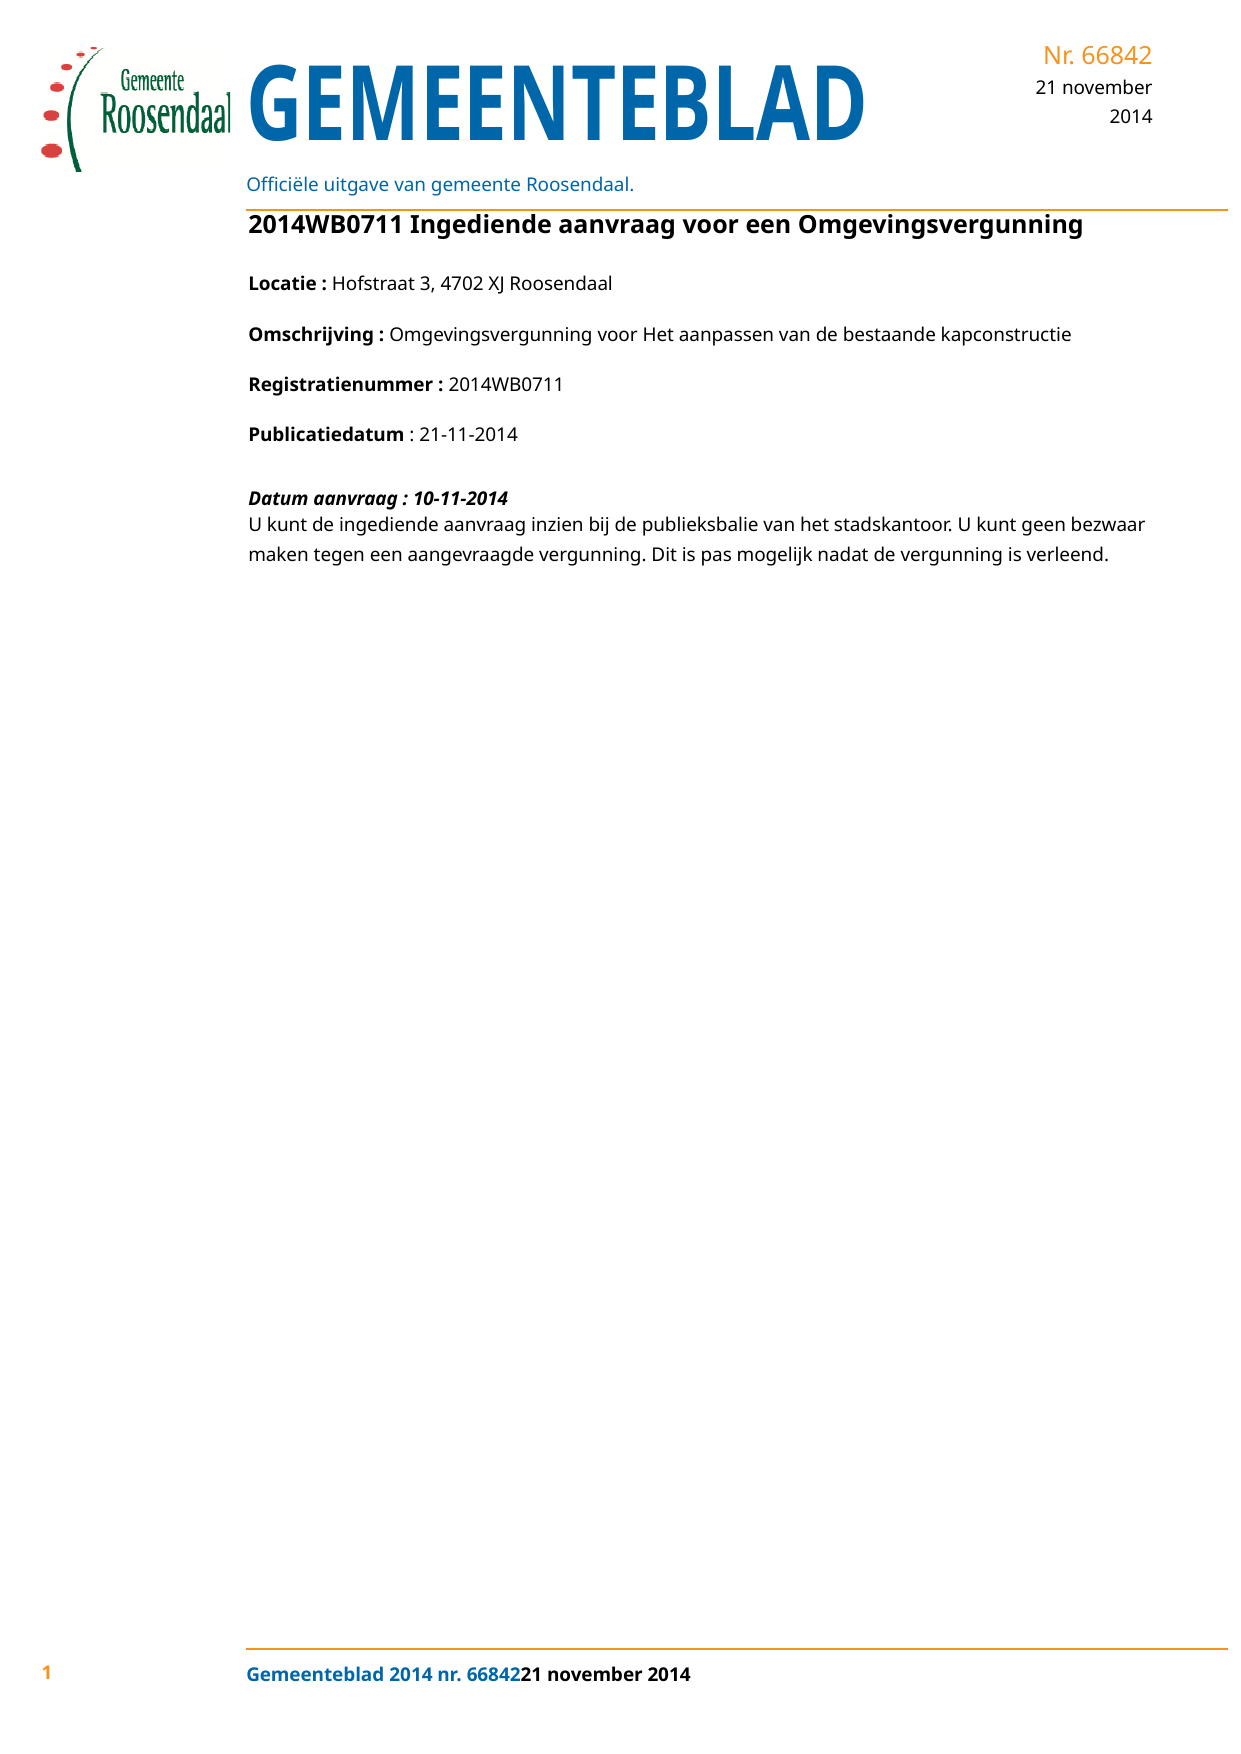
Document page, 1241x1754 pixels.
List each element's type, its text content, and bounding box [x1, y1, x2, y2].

text Datum aanvraag : 10-11-2014 [248, 486, 1152, 511]
text Locatie : Hofstraat 3, 4702 XJ Roosendaal [248, 270, 1152, 296]
text Omschrijving : Omgevingsvergunning voor Het aanpassen van de bestaande kapconstructie [248, 321, 1152, 346]
text U kunt de ingediende aanvraag inzien bij de publieksbalie van het stadskantoor. U kunt geen bezwaar maken tegen een aangevraagde vergunning. Dit is pas mogelijk nadat de vergunning is verleend. [248, 511, 1152, 567]
text 2014WB0711 Ingediende aanvraag voor een Omgevingsvergunning [248, 211, 1152, 241]
text Registratienummer : 2014WB0711 [248, 371, 1152, 397]
picture [41, 47, 231, 172]
text Publicatiedatum : 21-11-2014 [248, 422, 1152, 447]
